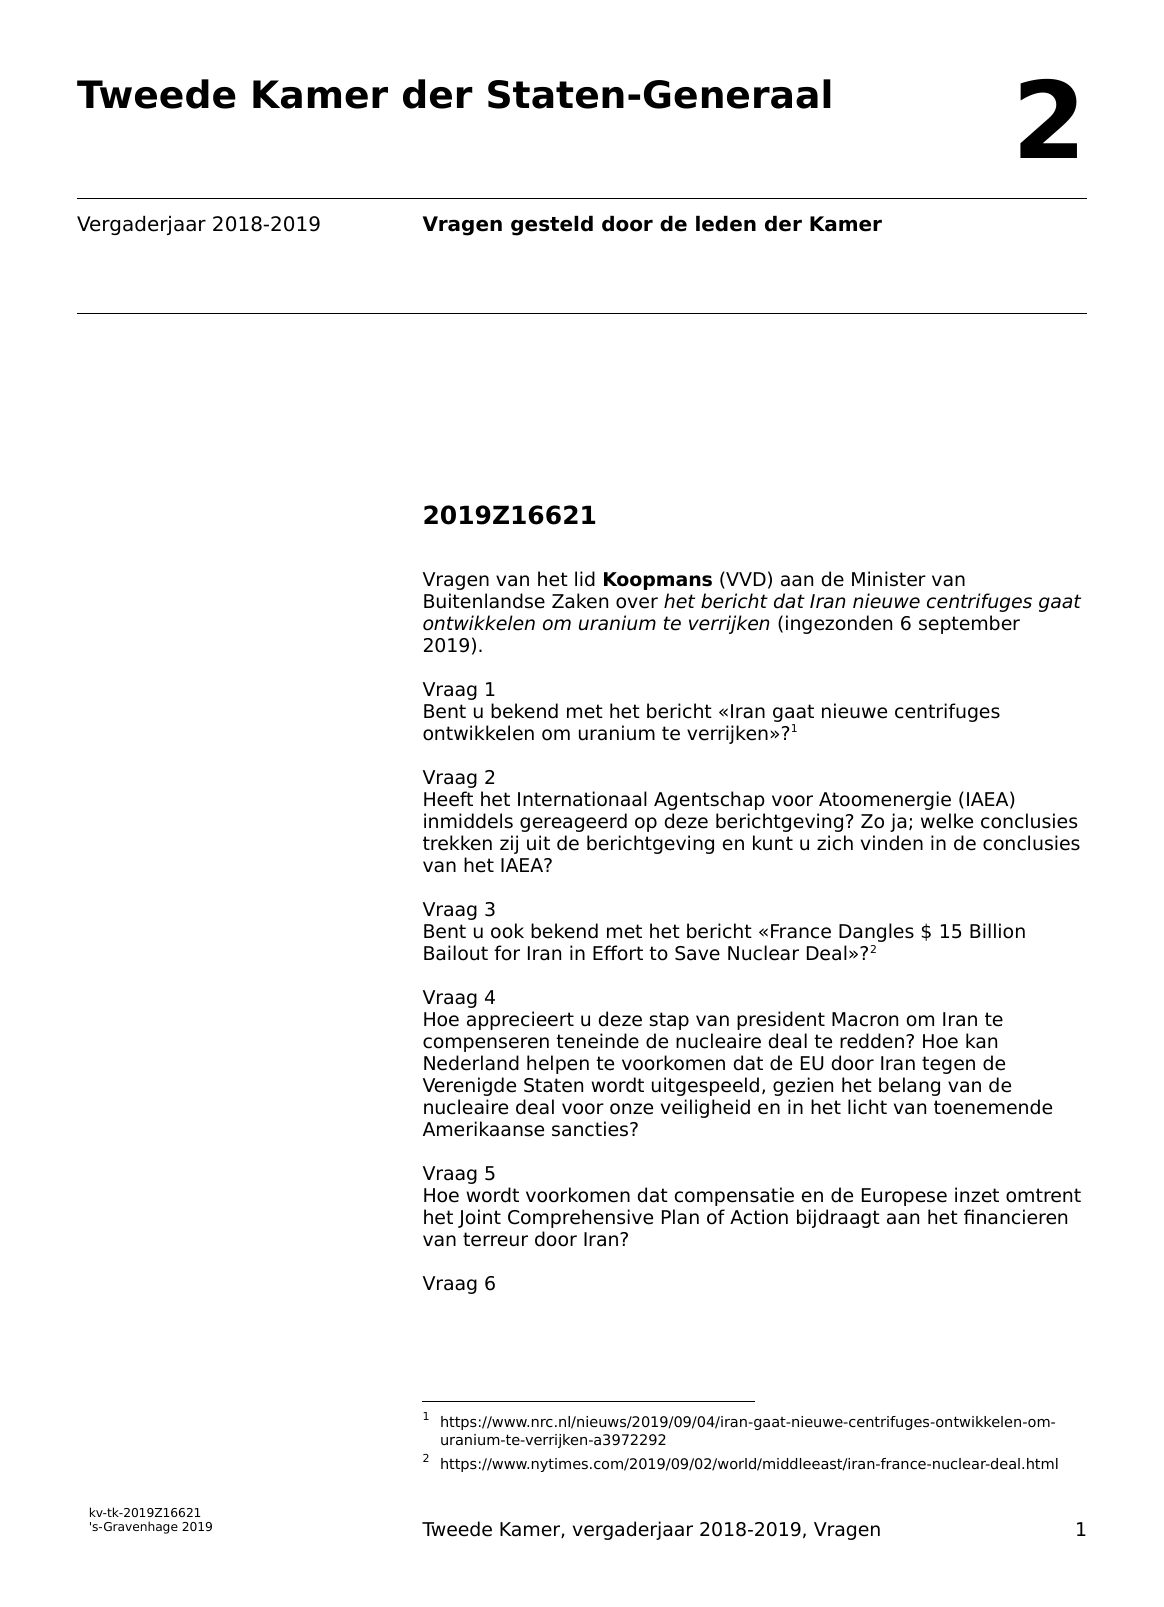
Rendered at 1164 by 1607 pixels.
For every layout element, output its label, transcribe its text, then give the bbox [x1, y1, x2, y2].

text Vraag 4 [422, 987, 1087, 1009]
text https://www.nytimes.com/2019/09/02/world/middleeast/iran-france-nuclear-deal.html [422, 1452, 1087, 1474]
text Vraag 5 [422, 1163, 1087, 1185]
table_cell Vergaderjaar 2018-2019 [77, 199, 422, 313]
text Bent u bekend met het bericht «Iran gaat nieuwe centrifuges ontwikkelen om uranium te verrijken»? [422, 701, 1087, 745]
text Vraag 3 [422, 899, 1087, 921]
text Hoe wordt voorkomen dat compensatie en de Europese inzet omtrent het Joint Comprehensive Plan of Action bijdraagt aan het financieren van terreur door Iran? [422, 1185, 1087, 1251]
text Hoe apprecieert u deze stap van president Macron om Iran te compenseren teneinde de nucleaire deal te redden? Hoe kan Nederland helpen te voorkomen dat de EU door Iran tegen de Verenigde Staten wordt uitgespeeld, gezien het belang van de nucleaire deal voor onze veiligheid en in het licht van toenemende Amerikaanse sancties? [422, 1009, 1087, 1141]
text Vraag 6 [422, 1273, 1087, 1295]
text Vragen van het lid Koopmans (VVD) aan de Minister van Buitenlandse Zaken over het bericht dat Iran nieuwe centrifuges gaat ontwikkelen om uranium te verrijken (ingezonden 6 september 2019). [422, 569, 1087, 657]
text Vraag 2 [422, 767, 1087, 789]
text kv-tk-2019Z16621 [88, 1506, 323, 1520]
text Bent u ook bekend met het bericht «France Dangles $ 15 Billion Bailout for Iran in Effort to Save Nuclear Deal»? [422, 921, 1087, 965]
table_header Tweede Kamer der Staten-Generaal [77, 59, 886, 198]
text https://www.nrc.nl/nieuws/2019/09/04/iran-gaat-nieuwe-centrifuges-ontwikkelen-om-uranium-te-verrijken-a3972292 [422, 1410, 1087, 1449]
table_cell Vragen gesteld door de leden der Kamer [422, 199, 1087, 313]
table_header 2 [886, 59, 1087, 198]
text 's-Gravenhage 2019 [88, 1520, 323, 1534]
text 2019Z16621 [422, 501, 1087, 531]
text Heeft het Internationaal Agentschap voor Atoomenergie (IAEA) inmiddels gereageerd op deze berichtgeving? Zo ja; welke conclusies trekken zij uit de berichtgeving en kunt u zich vinden in de conclusies van het IAEA? [422, 789, 1087, 877]
text Vraag 1 [422, 679, 1087, 701]
